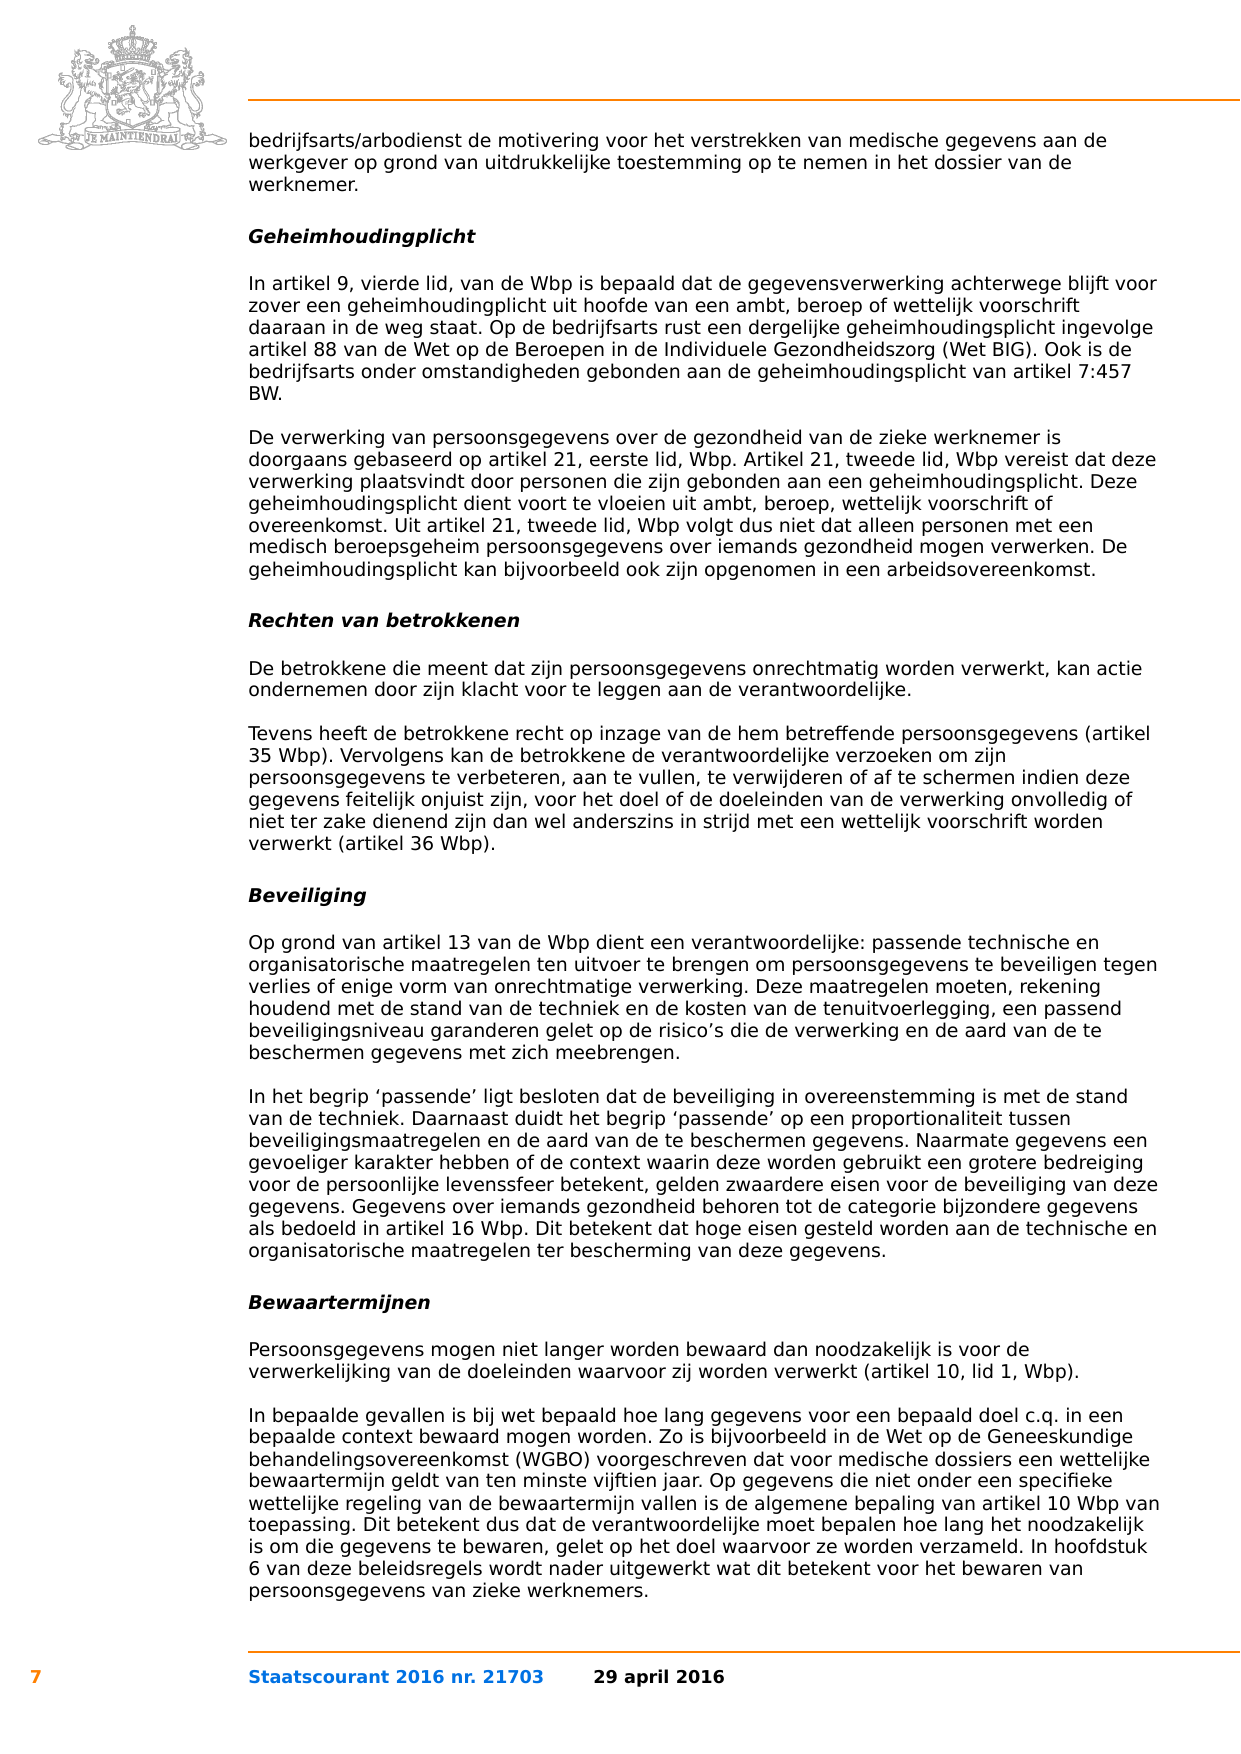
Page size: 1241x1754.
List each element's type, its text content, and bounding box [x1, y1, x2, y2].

text De betrokkene die meent dat zijn persoonsgegevens onrechtmatig worden verwerkt, kan actie ondernemen door zijn klacht voor te leggen aan de verantwoordelijke. [248, 657, 1163, 701]
text Tevens heeft de betrokkene recht op inzage van de hem betreffende persoonsgegevens (artikel 35 Wbp). Vervolgens kan de betrokkene de verantwoordelijke verzoeken om zijn persoonsgegevens te verbeteren, aan te vullen, te verwijderen of af te schermen indien deze gegevens feitelijk onjuist zijn, voor het doel of de doeleinden van de verwerking onvolledig of niet ter zake dienend zijn dan wel anderszins in strijd met een wettelijk voorschrift worden verwerkt (artikel 36 Wbp). [248, 723, 1163, 855]
subtitle Rechten van betrokkenen [248, 610, 1163, 632]
text In bepaalde gevallen is bij wet bepaald hoe lang gegevens voor een bepaald doel c.q. in een bepaalde context bewaard mogen worden. Zo is bijvoorbeeld in de Wet op de Geneeskundige behandelingsovereenkomst (WGBO) voorgeschreven dat voor medische dossiers een wettelijke bewaartermijn geldt van ten minste vijftien jaar. Op gegevens die niet onder een specifieke wettelijke regeling van de bewaartermijn vallen is de algemene bepaling van artikel 10 Wbp van toepassing. Dit betekent dus dat de verantwoordelijke moet bepalen hoe lang het noodzakelijk is om die gegevens te bewaren, gelet op het doel waarvoor ze worden verzameld. In hoofdstuk 6 van deze beleidsregels wordt nader uitgewerkt wat dit betekent voor het bewaren van persoonsgegevens van zieke werknemers. [248, 1404, 1163, 1602]
subtitle Bewaartermijnen [248, 1292, 1163, 1314]
subtitle Geheimhoudingplicht [248, 226, 1163, 248]
text In artikel 9, vierde lid, van de Wbp is bepaald dat de gegevensverwerking achterwege blijft voor zover een geheimhoudingplicht uit hoofde van een ambt, beroep of wettelijk voorschrift daaraan in de weg staat. Op de bedrijfsarts rust een dergelijke geheimhoudingsplicht ingevolge artikel 88 van de Wet op de Beroepen in de Individuele Gezondheidszorg (Wet BIG). Ook is de bedrijfsarts onder omstandigheden gebonden aan de geheimhoudingsplicht van artikel 7:457 BW. [248, 273, 1163, 405]
text In het begrip ‘passende’ ligt besloten dat de beveiliging in overeenstemming is met de stand van de techniek. Daarnaast duidt het begrip ‘passende’ op een proportionaliteit tussen beveiligingsmaatregelen en de aard van de te beschermen gegevens. Naarmate gegevens een gevoeliger karakter hebben of de context waarin deze worden gebruikt een grotere bedreiging voor de persoonlijke levenssfeer betekent, gelden zwaardere eisen voor de beveiliging van deze gegevens. Gegevens over iemands gezondheid behoren tot de categorie bijzondere gegevens als bedoeld in artikel 16 Wbp. Dit betekent dat hoge eisen gesteld worden aan de technische en organisatorische maatregelen ter bescherming van deze gegevens. [248, 1086, 1163, 1262]
text De verwerking van persoonsgegevens over de gezondheid van de zieke werknemer is doorgaans gebaseerd op artikel 21, eerste lid, Wbp. Artikel 21, tweede lid, Wbp vereist dat deze verwerking plaatsvindt door personen die zijn gebonden aan een geheimhoudingsplicht. Deze geheimhoudingsplicht dient voort te vloeien uit ambt, beroep, wettelijk voorschrift of overeenkomst. Uit artikel 21, tweede lid, Wbp volgt dus niet dat alleen personen met een medisch beroepsgeheim persoonsgegevens over iemands gezondheid mogen verwerken. De geheimhoudingsplicht kan bijvoorbeeld ook zijn opgenomen in een arbeidsovereenkomst. [248, 427, 1163, 580]
subtitle Beveiliging [248, 885, 1163, 907]
text bedrijfsarts/arbodienst de motivering voor het verstrekken van medische gegevens aan de werkgever op grond van uitdrukkelijke toestemming op te nemen in het dossier van de werknemer. [248, 130, 1163, 196]
text Op grond van artikel 13 van de Wbp dient een verantwoordelijke: passende technische en organisatorische maatregelen ten uitvoer te brengen om persoonsgegevens te beveiligen tegen verlies of enige vorm van onrechtmatige verwerking. Deze maatregelen moeten, rekening houdend met de stand van de techniek en de kosten van de tenuitvoerlegging, een passend beveiligingsniveau garanderen gelet op de risico’s die de verwerking en de aard van de te beschermen gegevens met zich meebrengen. [248, 932, 1163, 1064]
text Persoonsgegevens mogen niet langer worden bewaard dan noodzakelijk is voor de verwerkelijking van de doeleinden waarvoor zij worden verwerkt (artikel 10, lid 1, Wbp). [248, 1339, 1163, 1383]
picture [38, 25, 227, 150]
